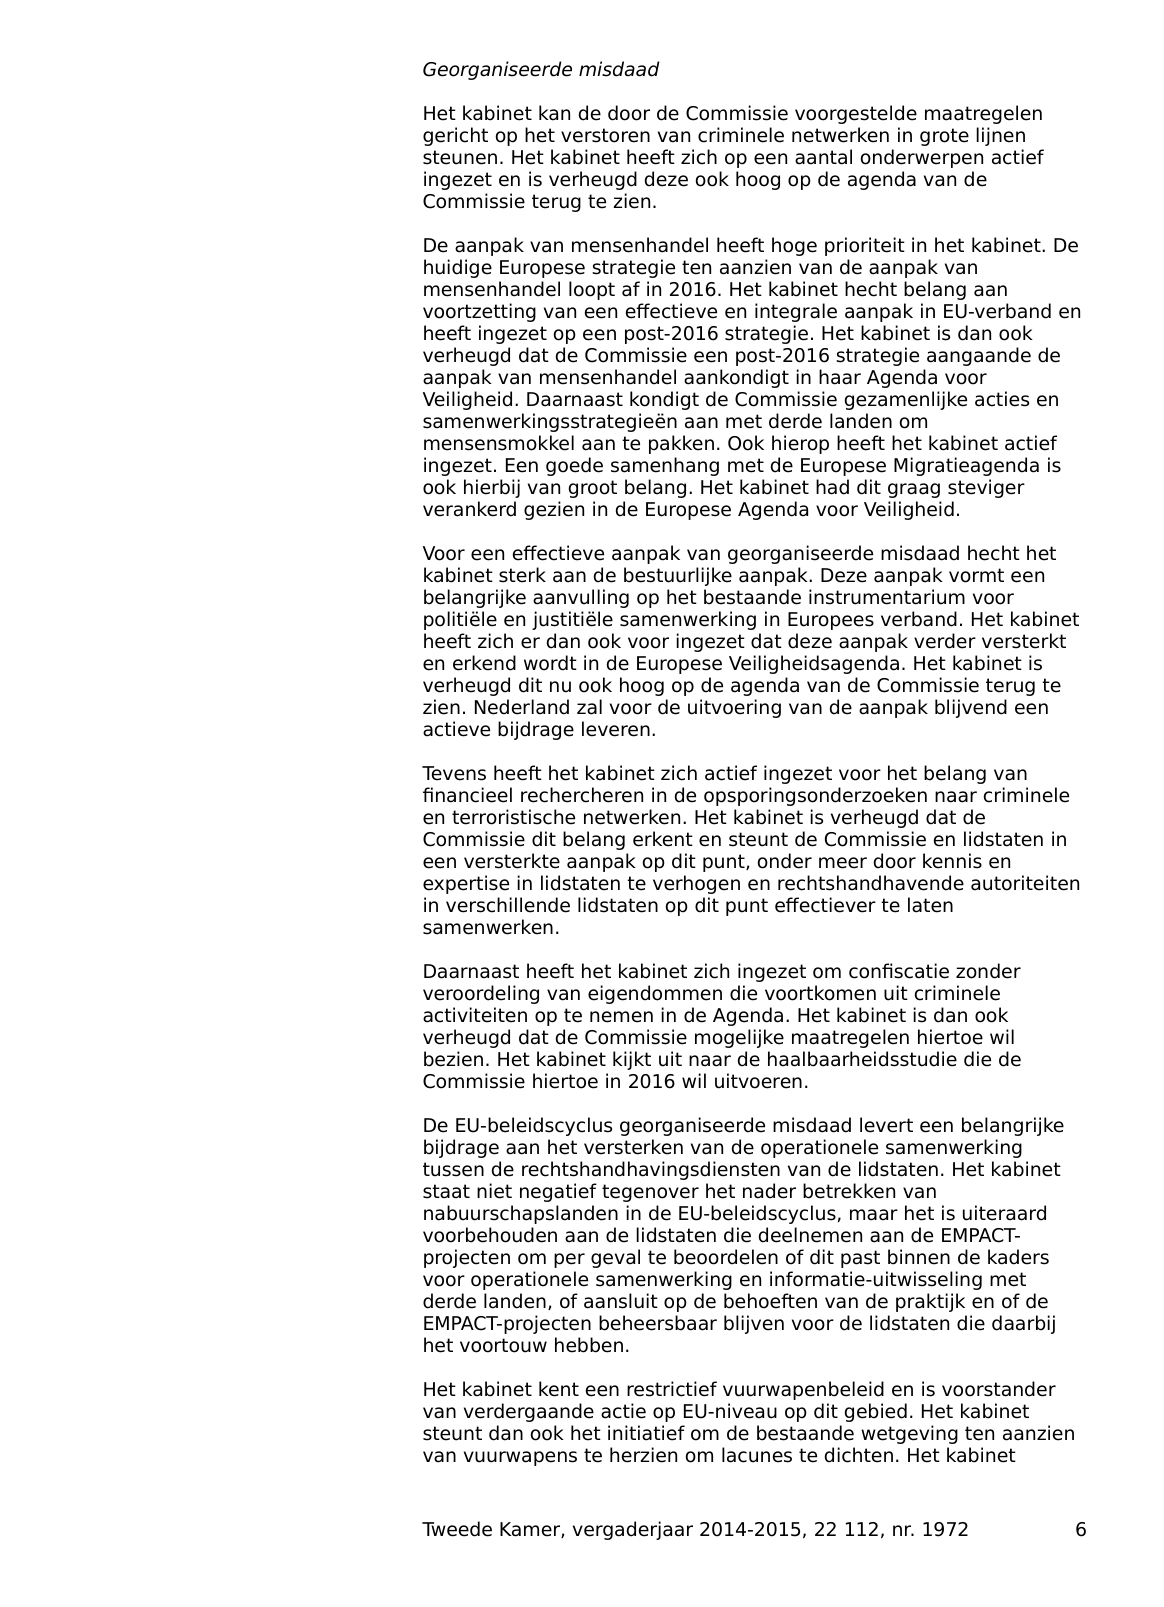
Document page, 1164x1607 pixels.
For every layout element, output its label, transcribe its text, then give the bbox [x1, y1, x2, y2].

text Het kabinet kent een restrictief vuurwapenbeleid en is voorstander van verdergaande actie op EU-niveau op dit gebied. Het kabinet steunt dan ook het initiatief om de bestaande wetgeving ten aanzien van vuurwapens te herzien om lacunes te dichten. Het kabinet [422, 1379, 1087, 1467]
subtitle Georganiseerde misdaad [422, 59, 1087, 81]
text De EU-beleidscyclus georganiseerde misdaad levert een belangrijke bijdrage aan het versterken van de operationele samenwerking tussen de rechtshandhavingsdiensten van de lidstaten. Het kabinet staat niet negatief tegenover het nader betrekken van nabuurschapslanden in de EU-beleidscyclus, maar het is uiteraard voorbehouden aan de lidstaten die deelnemen aan de EMPACT-projecten om per geval te beoordelen of dit past binnen de kaders voor operationele samenwerking en informatie-uitwisseling met derde landen, of aansluit op de behoeften van de praktijk en of de EMPACT-projecten beheersbaar blijven voor de lidstaten die daarbij het voortouw hebben. [422, 1115, 1087, 1357]
text Tevens heeft het kabinet zich actief ingezet voor het belang van financieel rechercheren in de opsporingsonderzoeken naar criminele en terroristische netwerken. Het kabinet is verheugd dat de Commissie dit belang erkent en steunt de Commissie en lidstaten in een versterkte aanpak op dit punt, onder meer door kennis en expertise in lidstaten te verhogen en rechtshandhavende autoriteiten in verschillende lidstaten op dit punt effectiever te laten samenwerken. [422, 763, 1087, 939]
text Voor een effectieve aanpak van georganiseerde misdaad hecht het kabinet sterk aan de bestuurlijke aanpak. Deze aanpak vormt een belangrijke aanvulling op het bestaande instrumentarium voor politiële en justitiële samenwerking in Europees verband. Het kabinet heeft zich er dan ook voor ingezet dat deze aanpak verder versterkt en erkend wordt in de Europese Veiligheidsagenda. Het kabinet is verheugd dit nu ook hoog op de agenda van de Commissie terug te zien. Nederland zal voor de uitvoering van de aanpak blijvend een actieve bijdrage leveren. [422, 543, 1087, 741]
text Daarnaast heeft het kabinet zich ingezet om confiscatie zonder veroordeling van eigendommen die voortkomen uit criminele activiteiten op te nemen in de Agenda. Het kabinet is dan ook verheugd dat de Commissie mogelijke maatregelen hiertoe wil bezien. Het kabinet kijkt uit naar de haalbaarheidsstudie die de Commissie hiertoe in 2016 wil uitvoeren. [422, 961, 1087, 1093]
text Het kabinet kan de door de Commissie voorgestelde maatregelen gericht op het verstoren van criminele netwerken in grote lijnen steunen. Het kabinet heeft zich op een aantal onderwerpen actief ingezet en is verheugd deze ook hoog op de agenda van de Commissie terug te zien. [422, 103, 1087, 213]
text De aanpak van mensenhandel heeft hoge prioriteit in het kabinet. De huidige Europese strategie ten aanzien van de aanpak van mensenhandel loopt af in 2016. Het kabinet hecht belang aan voortzetting van een effectieve en integrale aanpak in EU-verband en heeft ingezet op een post-2016 strategie. Het kabinet is dan ook verheugd dat de Commissie een post-2016 strategie aangaande de aanpak van mensenhandel aankondigt in haar Agenda voor Veiligheid. Daarnaast kondigt de Commissie gezamenlijke acties en samenwerkingsstrategieën aan met derde landen om mensensmokkel aan te pakken. Ook hierop heeft het kabinet actief ingezet. Een goede samenhang met de Europese Migratieagenda is ook hierbij van groot belang. Het kabinet had dit graag steviger verankerd gezien in de Europese Agenda voor Veiligheid. [422, 235, 1087, 521]
